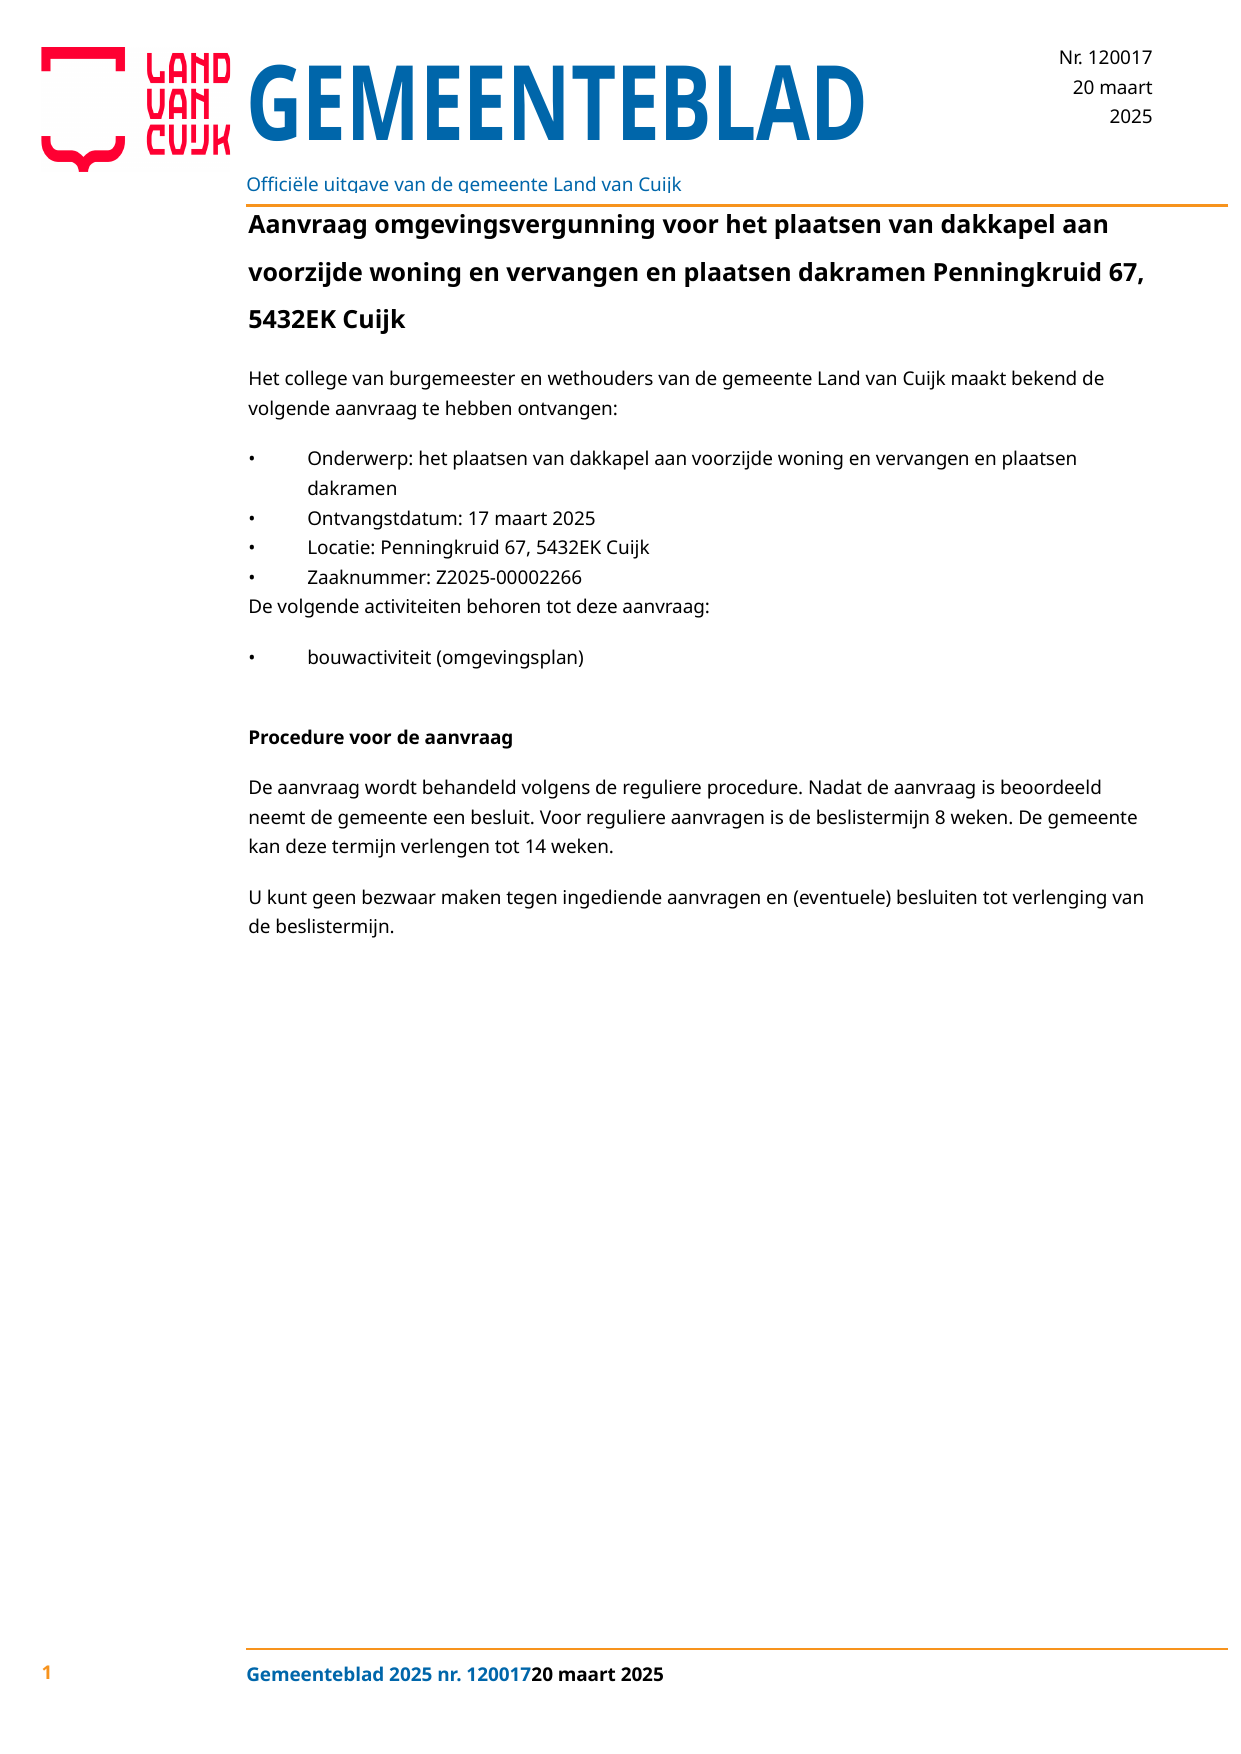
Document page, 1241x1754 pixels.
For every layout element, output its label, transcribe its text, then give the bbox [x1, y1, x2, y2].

picture [41, 47, 231, 172]
text Aanvraag omgevingsvergunning voor het plaatsen van dakkapel aan voorzijde woning en vervangen en plaatsen dakramen Penningkruid 67, 5432EK Cuijk [248, 207, 1152, 336]
list Ontvangstdatum: 17 maart 2025 [248, 505, 1152, 530]
text Procedure voor de aanvraag [248, 724, 1152, 749]
text Het college van burgemeester en wethouders van de gemeente Land van Cuijk maakt bekend de volgende aanvraag te hebben ontvangen: [248, 366, 1152, 421]
text U kunt geen bezwaar maken tegen ingediende aanvragen en (eventuele) besluiten tot verlenging van de beslistermijn. [248, 884, 1152, 939]
list bouwactiviteit (omgevingsplan) [248, 644, 1152, 669]
text De volgende activiteiten behoren tot deze aanvraag: [248, 593, 1152, 619]
list Onderwerp: het plaatsen van dakkapel aan voorzijde woning en vervangen en plaatsen dakramen [248, 446, 1152, 501]
list Zaaknummer: Z2025-00002266 [248, 564, 1152, 589]
list Locatie: Penningkruid 67, 5432EK Cuijk [248, 534, 1152, 560]
text De aanvraag wordt behandeld volgens de reguliere procedure. Nadat de aanvraag is beoordeeld neemt de gemeente een besluit. Voor reguliere aanvragen is de beslistermijn 8 weken. De gemeente kan deze termijn verlengen tot 14 weken. [248, 774, 1152, 859]
